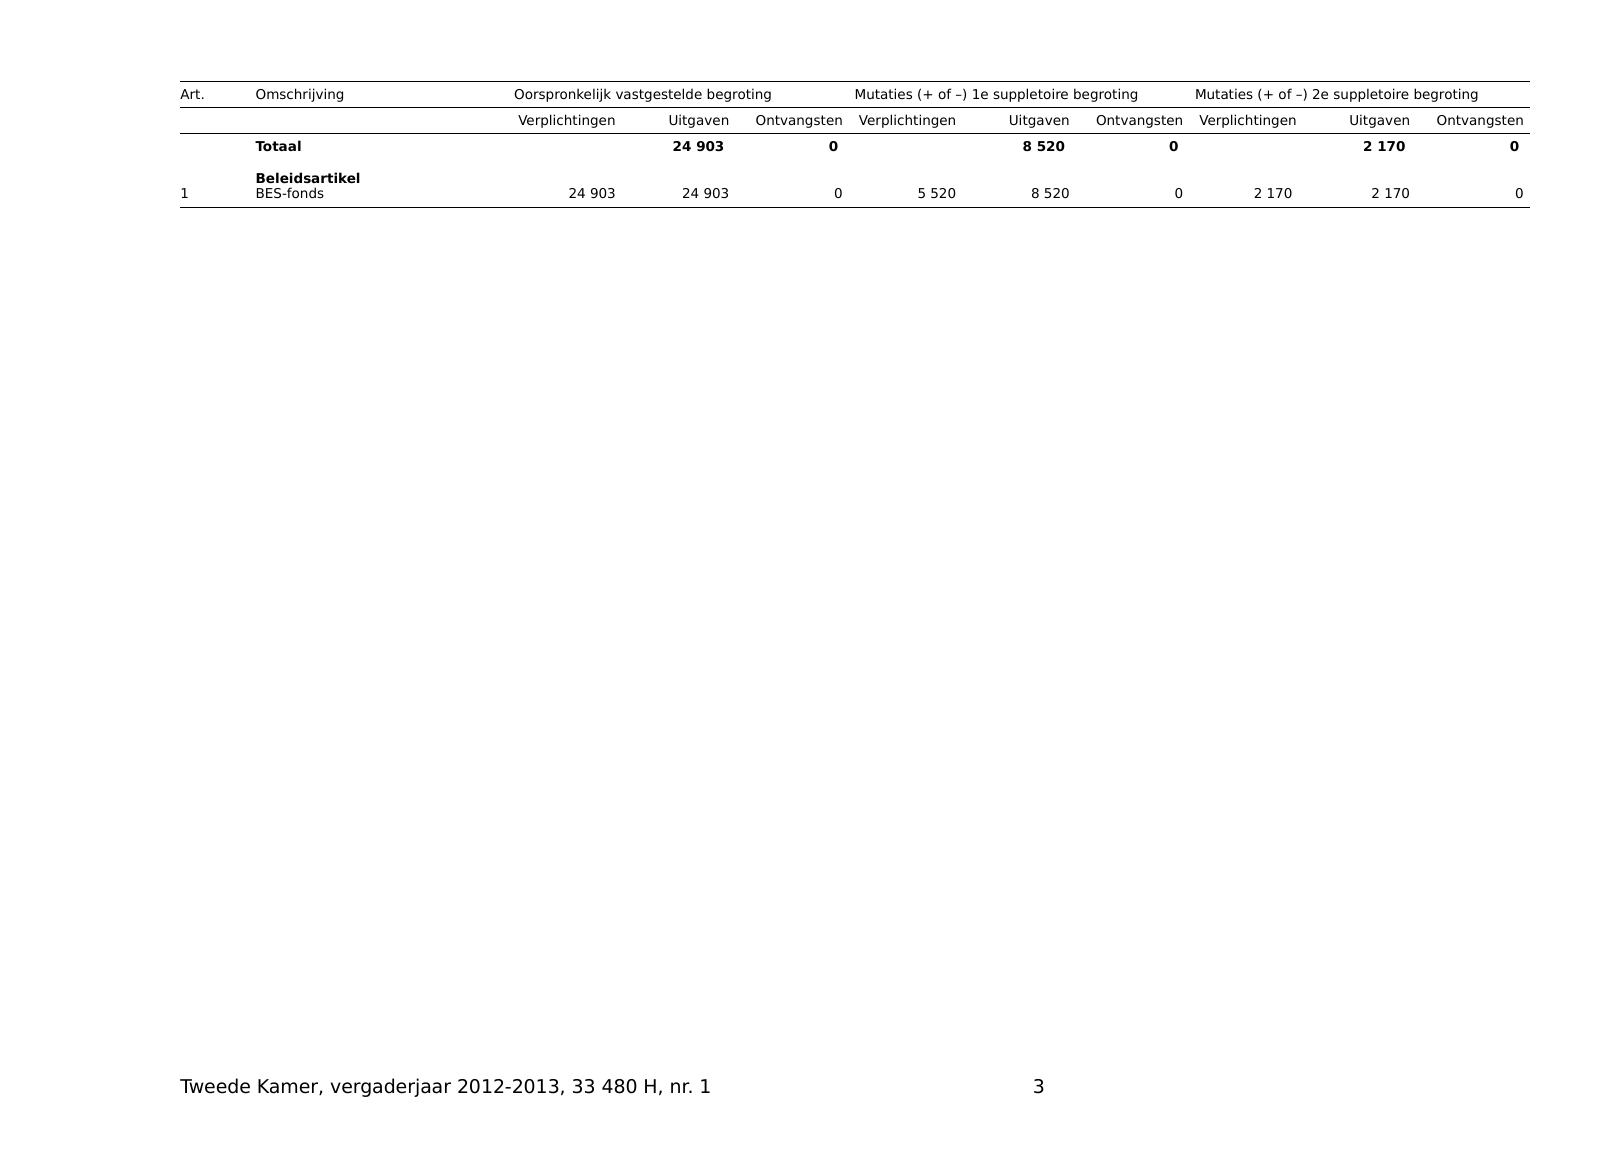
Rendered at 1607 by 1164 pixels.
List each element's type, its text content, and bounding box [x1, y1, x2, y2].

table_cell [621, 170, 735, 186]
table_cell [180, 170, 249, 186]
table_cell [180, 134, 249, 155]
table_cell Ontvangsten [1075, 108, 1189, 133]
table_cell [1189, 134, 1302, 155]
table_cell Beleidsartikel [249, 170, 508, 186]
table_cell 0 [1075, 186, 1189, 207]
table_cell [508, 134, 621, 155]
table_cell [1075, 155, 1189, 170]
table_cell [180, 108, 249, 133]
table_cell 8 520 [962, 186, 1075, 207]
table_cell [1416, 155, 1529, 170]
table_header Mutaties (+ of –) 2e suppletoire begroting [1189, 82, 1529, 107]
table_header Omschrijving [249, 82, 508, 107]
table_cell [735, 155, 848, 170]
table_cell Uitgaven [1303, 108, 1416, 133]
table_cell [249, 108, 508, 133]
table_cell 5 520 [849, 186, 962, 207]
table_cell [249, 155, 508, 170]
table_cell 24 903 [621, 186, 735, 207]
table_header Mutaties (+ of –) 1e suppletoire begroting [849, 82, 1189, 107]
table_cell Ontvangsten [1416, 108, 1529, 133]
table_cell [962, 155, 1075, 170]
table_cell Verplichtingen [849, 108, 962, 133]
table_cell [962, 170, 1075, 186]
table_cell 8 520 [962, 134, 1075, 155]
table_cell 0 [735, 186, 848, 207]
table_cell [849, 155, 962, 170]
table_cell [849, 134, 962, 155]
table_cell 0 [1416, 134, 1529, 155]
table_cell Uitgaven [962, 108, 1075, 133]
table_cell [508, 155, 621, 170]
table_cell 2 170 [1189, 186, 1302, 207]
table_cell 1 [180, 186, 249, 207]
table_cell 2 170 [1303, 186, 1416, 207]
table_cell [849, 170, 962, 186]
table_cell 24 903 [508, 186, 621, 207]
table_cell Totaal [249, 134, 508, 155]
table_cell [508, 170, 621, 186]
table_cell 0 [735, 134, 848, 155]
table_cell 24 903 [621, 134, 735, 155]
table_cell 2 170 [1303, 134, 1416, 155]
table_cell [735, 170, 848, 186]
table_cell Ontvangsten [735, 108, 848, 133]
table_cell [1075, 170, 1189, 186]
table_cell BES-fonds [249, 186, 508, 207]
table_cell Verplichtingen [1189, 108, 1302, 133]
table_cell [621, 155, 735, 170]
table_cell [1189, 170, 1302, 186]
table_cell [1416, 170, 1529, 186]
table_header Art. [180, 82, 249, 107]
table_cell 0 [1075, 134, 1189, 155]
table_cell 0 [1416, 186, 1529, 207]
table_cell Uitgaven [621, 108, 735, 133]
table_cell Verplichtingen [508, 108, 621, 133]
table_cell [1303, 155, 1416, 170]
table_cell [1303, 170, 1416, 186]
table_cell [180, 155, 249, 170]
table_cell [1189, 155, 1302, 170]
table_header Oorspronkelijk vastgestelde begroting [508, 82, 848, 107]
